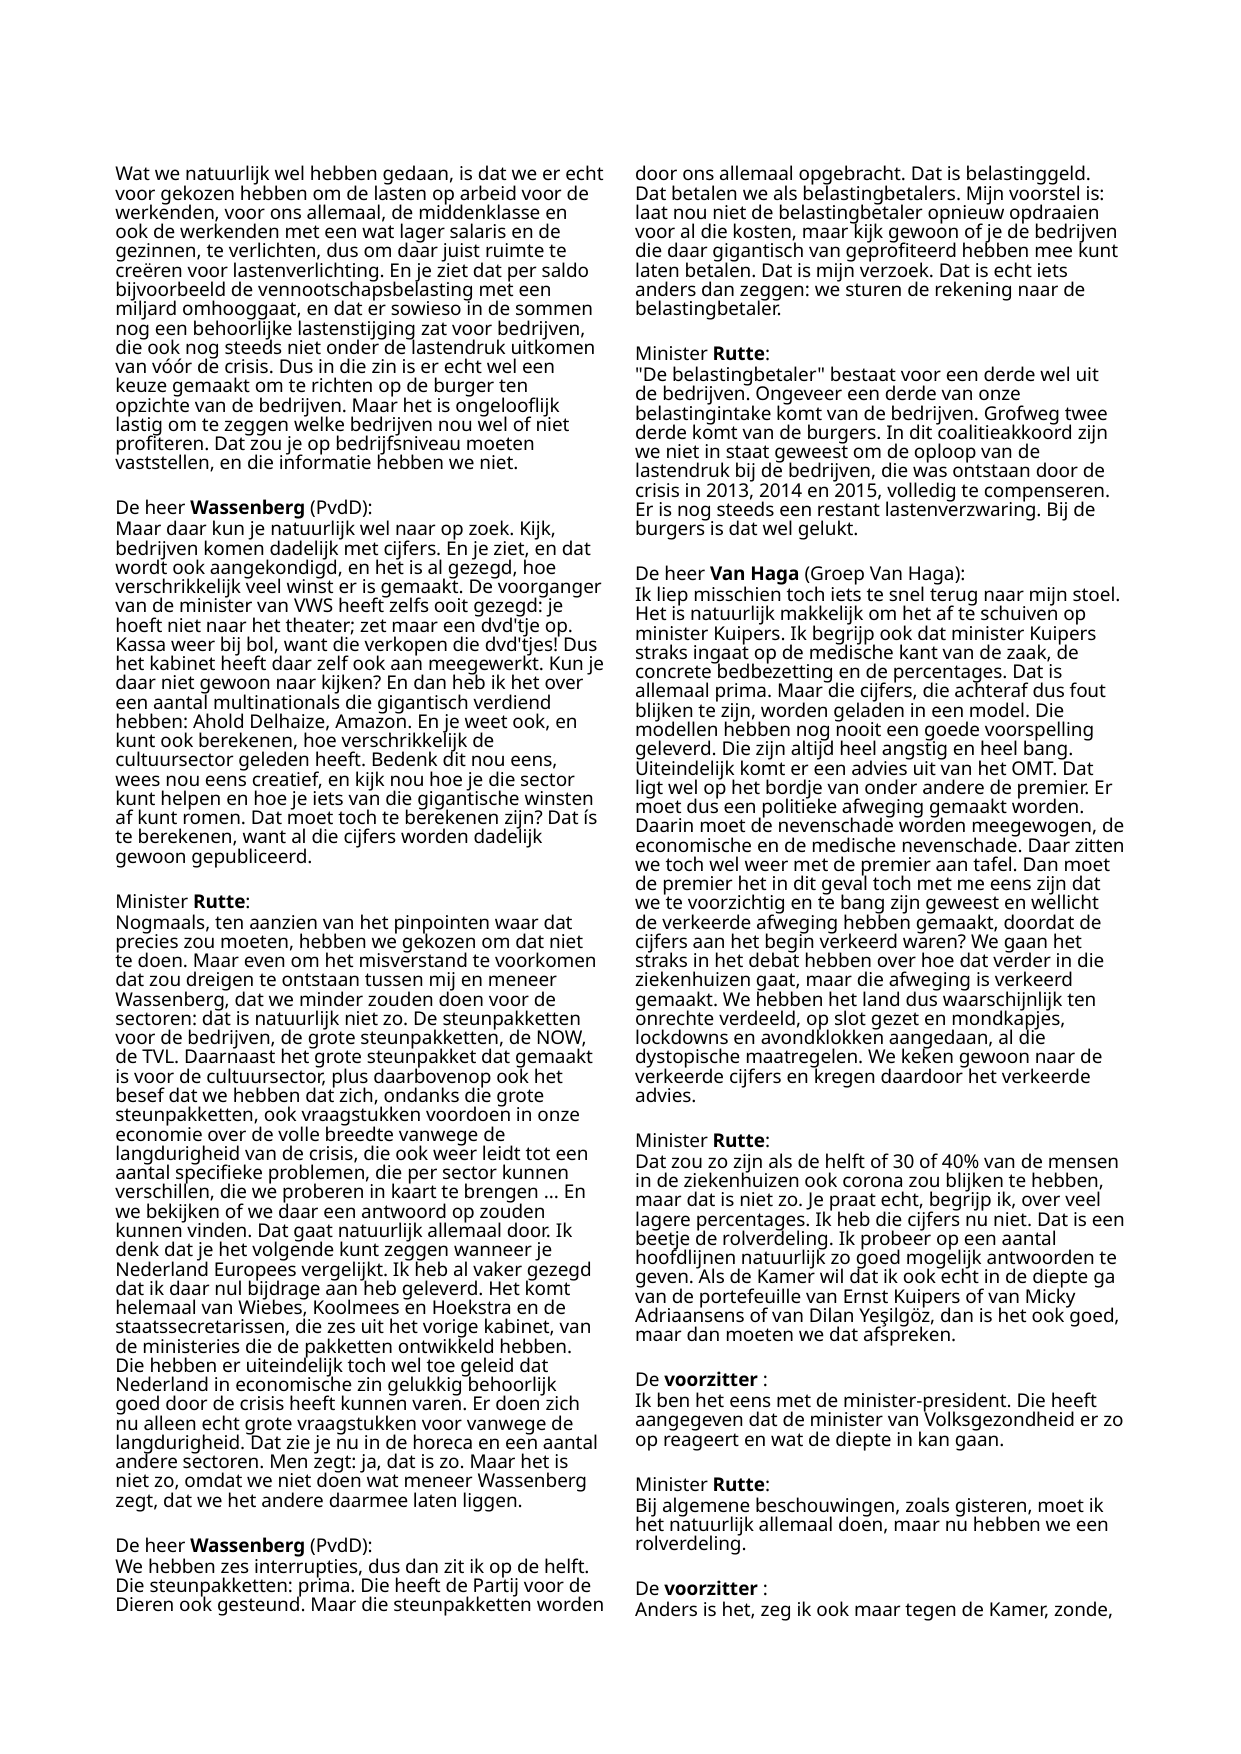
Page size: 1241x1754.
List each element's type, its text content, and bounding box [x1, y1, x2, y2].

text De heer Van Haga (Groep Van Haga): [635, 560, 1125, 586]
text Minister Rutte: [115, 888, 605, 914]
text We hebben zes interrupties, dus dan zit ik op de helft. Die steunpakketten: prima. Die heeft de Partij voor de Dieren ook gesteund. Maar die steunpakketten worden [115, 1558, 605, 1615]
text Wat we natuurlijk wel hebben gedaan, is dat we er echt voor gekozen hebben om de lasten op arbeid voor de werkenden, voor ons allemaal, de middenklasse en ook de werkenden met een wat lager salaris en de gezinnen, te verlichten, dus om daar juist ruimte te creëren voor lastenverlichting. En je ziet dat per saldo bijvoorbeeld de vennootschapsbelasting met een miljard omhooggaat, en dat er sowieso in de sommen nog een behoorlijke lastenstijging zat voor bedrijven, die ook nog steeds niet onder de lastendruk uitkomen van vóór de crisis. Dus in die zin is er echt wel een keuze gemaakt om te richten op de burger ten opzichte van de bedrijven. Maar het is ongelooflijk lastig om te zeggen welke bedrijven nou wel of niet profiteren. Dat zou je op bedrijfsniveau moeten vaststellen, en die informatie hebben we niet. [115, 165, 605, 474]
text De voorzitter : [635, 1575, 1125, 1601]
text Nogmaals, ten aanzien van het pinpointen waar dat precies zou moeten, hebben we gekozen om dat niet te doen. Maar even om het misverstand te voorkomen dat zou dreigen te ontstaan tussen mij en meneer Wassenberg, dat we minder zouden doen voor de sectoren: dat is natuurlijk niet zo. De steunpakketten voor de bedrijven, de grote steunpakketten, de NOW, de TVL. Daarnaast het grote steunpakket dat gemaakt is voor de cultuursector, plus daarbovenop ook het besef dat we hebben dat zich, ondanks die grote steunpakketten, ook vraagstukken voordoen in onze economie over de volle breedte vanwege de langdurigheid van de crisis, die ook weer leidt tot een aantal specifieke problemen, die per sector kunnen verschillen, die we proberen in kaart te brengen ... En we bekijken of we daar een antwoord op zouden kunnen vinden. Dat gaat natuurlijk allemaal door. Ik denk dat je het volgende kunt zeggen wanneer je Nederland Europees vergelijkt. Ik heb al vaker gezegd dat ik daar nul bijdrage aan heb geleverd. Het komt helemaal van Wiebes, Koolmees en Hoekstra en de staatssecretarissen, die zes uit het vorige kabinet, van de ministeries die de pakketten ontwikkeld hebben. Die hebben er uiteindelijk toch wel toe geleid dat Nederland in economische zin gelukkig behoorlijk goed door de crisis heeft kunnen varen. Er doen zich nu alleen echt grote vraagstukken voor vanwege de langdurigheid. Dat zie je nu in de horeca en een aantal andere sectoren. Men zegt: ja, dat is zo. Maar het is niet zo, omdat we niet doen wat meneer Wassenberg zegt, dat we het andere daarmee laten liggen. [115, 914, 605, 1511]
text Dat zou zo zijn als de helft of 30 of 40% van de mensen in de ziekenhuizen ook corona zou blijken te hebben, maar dat is niet zo. Je praat echt, begrijp ik, over veel lagere percentages. Ik heb die cijfers nu niet. Dat is een beetje de rolverdeling. Ik probeer op een aantal hoofdlijnen natuurlijk zo goed mogelijk antwoorden te geven. Als de Kamer wil dat ik ook echt in de diepte ga van de portefeuille van Ernst Kuipers of van Micky Adriaansens of van Dilan Yeşilgöz, dan is het ook goed, maar dan moeten we dat afspreken. [635, 1153, 1125, 1346]
text Minister Rutte: [635, 1127, 1125, 1153]
text Maar daar kun je natuurlijk wel naar op zoek. Kijk, bedrijven komen dadelijk met cijfers. En je ziet, en dat wordt ook aangekondigd, en het is al gezegd, hoe verschrikkelijk veel winst er is gemaakt. De voorganger van de minister van VWS heeft zelfs ooit gezegd: je hoeft niet naar het theater; zet maar een dvd'tje op. Kassa weer bij bol, want die verkopen die dvd'tjes! Dus het kabinet heeft daar zelf ook aan meegewerkt. Kun je daar niet gewoon naar kijken? En dan heb ik het over een aantal multinationals die gigantisch verdiend hebben: Ahold Delhaize, Amazon. En je weet ook, en kunt ook berekenen, hoe verschrikkelijk de cultuursector geleden heeft. Bedenk dit nou eens, wees nou eens creatief, en kijk nou hoe je die sector kunt helpen en hoe je iets van die gigantische winsten af kunt romen. Dat moet toch te berekenen zijn? Dat ís te berekenen, want al die cijfers worden dadelijk gewoon gepubliceerd. [115, 520, 605, 867]
text Minister Rutte: [635, 1471, 1125, 1497]
text Anders is het, zeg ik ook maar tegen de Kamer, zonde, [635, 1601, 1125, 1620]
text De voorzitter : [635, 1366, 1125, 1392]
text De heer Wassenberg (PvdD): [115, 1532, 605, 1558]
text "De belastingbetaler" bestaat voor een derde wel uit de bedrijven. Ongeveer een derde van onze belastingintake komt van de bedrijven. Grofweg twee derde komt van de burgers. In dit coalitieakkoord zijn we niet in staat geweest om de oploop van de lastendruk bij de bedrijven, die was ontstaan door de crisis in 2013, 2014 en 2015, volledig te compenseren. Er is nog steeds een restant lastenverzwaring. Bij de burgers is dat wel gelukt. [635, 366, 1125, 539]
text Ik liep misschien toch iets te snel terug naar mijn stoel. Het is natuurlijk makkelijk om het af te schuiven op minister Kuipers. Ik begrijp ook dat minister Kuipers straks ingaat op de medische kant van de zaak, de concrete bedbezetting en de percentages. Dat is allemaal prima. Maar die cijfers, die achteraf dus fout blijken te zijn, worden geladen in een model. Die modellen hebben nog nooit een goede voorspelling geleverd. Die zijn altijd heel angstig en heel bang. Uiteindelijk komt er een advies uit van het OMT. Dat ligt wel op het bordje van onder andere de premier. Er moet dus een politieke afweging gemaakt worden. Daarin moet de nevenschade worden meegewogen, de economische en de medische nevenschade. Daar zitten we toch wel weer met de premier aan tafel. Dan moet de premier het in dit geval toch met me eens zijn dat we te voorzichtig en te bang zijn geweest en wellicht de verkeerde afweging hebben gemaakt, doordat de cijfers aan het begin verkeerd waren? We gaan het straks in het debat hebben over hoe dat verder in die ziekenhuizen gaat, maar die afweging is verkeerd gemaakt. We hebben het land dus waarschijnlijk ten onrechte verdeeld, op slot gezet en mondkapjes, lockdowns en avondklokken aangedaan, al die dystopische maatregelen. We keken gewoon naar de verkeerde cijfers en kregen daardoor het verkeerde advies. [635, 586, 1125, 1106]
text door ons allemaal opgebracht. Dat is belastinggeld. Dat betalen we als belastingbetalers. Mijn voorstel is: laat nou niet de belastingbetaler opnieuw opdraaien voor al die kosten, maar kijk gewoon of je de bedrijven die daar gigantisch van geprofiteerd hebben mee kunt laten betalen. Dat is mijn verzoek. Dat is echt iets anders dan zeggen: we sturen de rekening naar de belastingbetaler. [635, 165, 1125, 319]
text Ik ben het eens met de minister-president. Die heeft aangegeven dat de minister van Volksgezondheid er zo op reageert en wat de diepte in kan gaan. [635, 1392, 1125, 1450]
text Minister Rutte: [635, 340, 1125, 366]
text De heer Wassenberg (PvdD): [115, 494, 605, 520]
text Bij algemene beschouwingen, zoals gisteren, moet ik het natuurlijk allemaal doen, maar nu hebben we een rolverdeling. [635, 1497, 1125, 1554]
